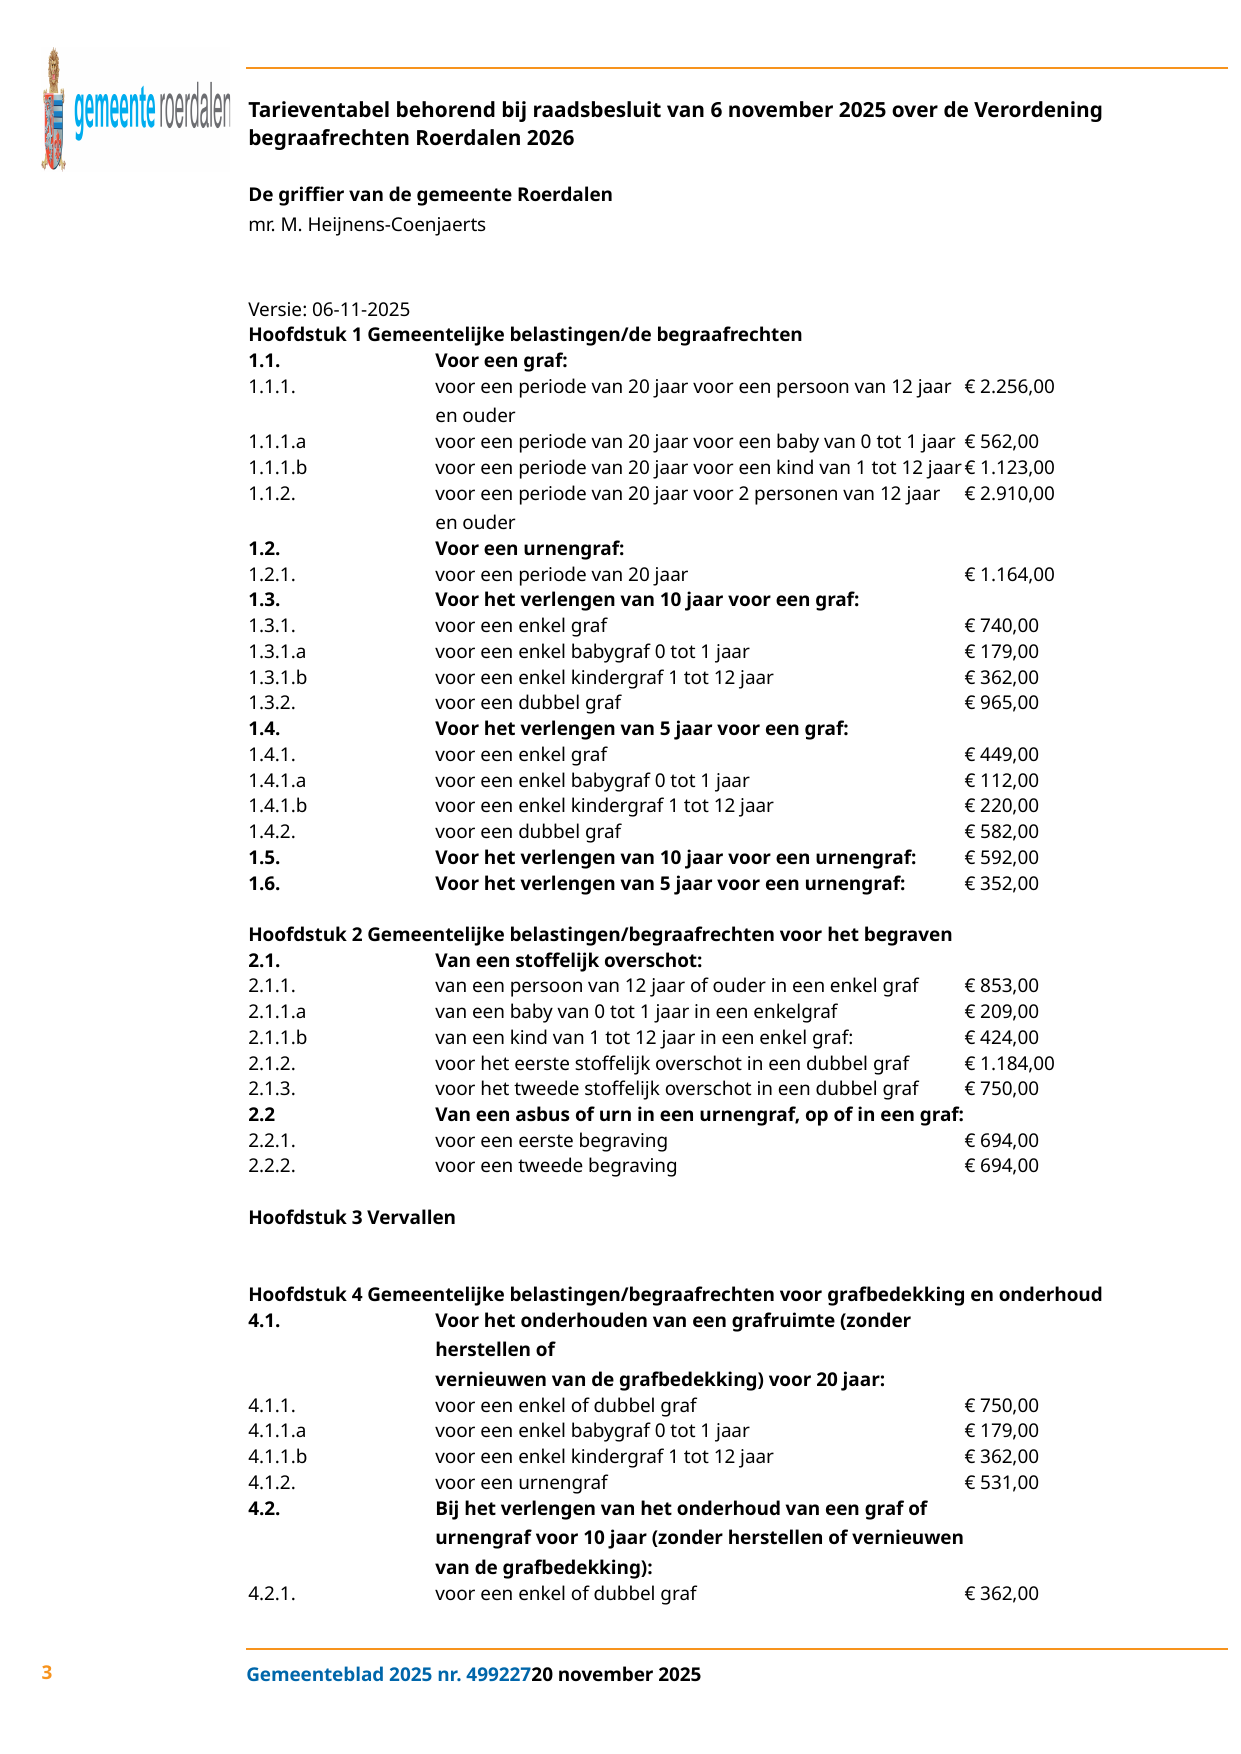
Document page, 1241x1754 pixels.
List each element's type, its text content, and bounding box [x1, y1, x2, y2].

table_cell € 582,00 [964, 818, 1152, 844]
table_cell 1.3. [248, 587, 435, 612]
table_cell € 740,00 [964, 613, 1152, 638]
table_cell [964, 1307, 1152, 1392]
table_cell Voor het verlengen van 5 jaar voor een graf: [435, 715, 964, 741]
table_cell 2.1.1. [248, 973, 435, 998]
table_cell voor een enkel kindergraf 1 tot 12 jaar [435, 1444, 964, 1469]
table_cell € 965,00 [964, 690, 1152, 715]
table_cell [964, 348, 1152, 373]
table_cell 4.2.1. [248, 1580, 435, 1606]
table_cell € 853,00 [964, 973, 1152, 998]
table_cell voor een dubbel graf [435, 818, 964, 844]
table_cell van een kind van 1 tot 12 jaar in een enkel graf: [435, 1024, 964, 1050]
table_cell voor een periode van 20 jaar voor 2 personen van 12 jaar en ouder [435, 480, 964, 535]
table_cell 2.2.2. [248, 1153, 435, 1178]
table_cell [964, 947, 1152, 973]
table_cell € 209,00 [964, 998, 1152, 1024]
table_cell Van een stoffelijk overschot: [435, 947, 964, 973]
table_cell € 179,00 [964, 1418, 1152, 1443]
table_cell 2.1.3. [248, 1076, 435, 1101]
table_cell voor een periode van 20 jaar voor een persoon van 12 jaar en ouder [435, 373, 964, 428]
table_cell € 424,00 [964, 1024, 1152, 1050]
table_cell voor een periode van 20 jaar voor een kind van 1 tot 12 jaar [435, 454, 964, 480]
table_cell 1.3.1.b [248, 664, 435, 689]
table_cell [964, 1256, 1152, 1281]
table_cell 1.5. [248, 844, 435, 870]
table_cell 1.1.2. [248, 480, 435, 535]
table_cell € 2.256,00 [964, 373, 1152, 428]
table_cell Voor een graf: [435, 348, 964, 373]
table_cell 2.2.1. [248, 1127, 435, 1153]
table_cell € 2.910,00 [964, 480, 1152, 535]
table_cell [964, 1204, 1152, 1230]
table_cell 4.1.1.a [248, 1418, 435, 1443]
table_cell voor een eerste begraving [435, 1127, 964, 1153]
table_cell 1.1.1.a [248, 429, 435, 454]
table_cell [248, 895, 435, 921]
table_cell [964, 237, 1152, 322]
table_cell 4.1.1.b [248, 1444, 435, 1469]
table_cell € 750,00 [964, 1392, 1152, 1418]
table_cell [964, 1101, 1152, 1127]
table_cell Bij het verlengen van het onderhoud van een graf of urnengraf voor 10 jaar (zonder herstellen of vernieuwen van de grafbedekking): [435, 1495, 964, 1580]
table_cell € 220,00 [964, 793, 1152, 818]
table_cell 1.4.2. [248, 818, 435, 844]
table_cell [964, 587, 1152, 612]
table_cell [964, 895, 1152, 921]
table_cell 1.3.1. [248, 613, 435, 638]
table_cell 4.1.1. [248, 1392, 435, 1418]
table_cell voor een enkel kindergraf 1 tot 12 jaar [435, 664, 964, 689]
table_cell voor een enkel graf [435, 741, 964, 767]
table_cell Versie: 06-11-2025 [248, 237, 964, 322]
table_cell [964, 1230, 1152, 1256]
table_cell 1.4.1.b [248, 793, 435, 818]
table_cell € 750,00 [964, 1076, 1152, 1101]
table_cell [435, 1179, 964, 1204]
table_cell 2.2 [248, 1101, 435, 1127]
table_cell [248, 1179, 435, 1204]
table_cell Hoofdstuk 3 Vervallen [248, 1204, 964, 1230]
table_cell [964, 1179, 1152, 1204]
table_cell [964, 535, 1152, 561]
table_cell voor een enkel of dubbel graf [435, 1580, 964, 1606]
table_cell € 362,00 [964, 664, 1152, 689]
table_cell voor een enkel kindergraf 1 tot 12 jaar [435, 793, 964, 818]
table_cell 4.1. [248, 1307, 435, 1392]
table_header [964, 181, 1152, 237]
table_cell 1.1.1. [248, 373, 435, 428]
table_cell 1.4.1. [248, 741, 435, 767]
table_cell voor een tweede begraving [435, 1153, 964, 1178]
table_cell van een baby van 0 tot 1 jaar in een enkelgraf [435, 998, 964, 1024]
table_cell [964, 1495, 1152, 1580]
table_cell € 352,00 [964, 870, 1152, 895]
table_cell € 112,00 [964, 767, 1152, 792]
table_cell [435, 1256, 964, 1281]
table_cell € 1.123,00 [964, 454, 1152, 480]
table_cell voor het eerste stoffelijk overschot in een dubbel graf [435, 1050, 964, 1076]
table_cell € 592,00 [964, 844, 1152, 870]
table_cell voor een enkel babygraf 0 tot 1 jaar [435, 767, 964, 792]
table_cell € 179,00 [964, 638, 1152, 664]
table_cell voor een enkel babygraf 0 tot 1 jaar [435, 1418, 964, 1443]
table_cell 4.2. [248, 1495, 435, 1580]
table_cell 4.1.2. [248, 1469, 435, 1495]
table_cell voor een enkel of dubbel graf [435, 1392, 964, 1418]
table_cell van een persoon van 12 jaar of ouder in een enkel graf [435, 973, 964, 998]
table_cell 1.4.1.a [248, 767, 435, 792]
table_cell [248, 1230, 435, 1256]
table_cell voor een periode van 20 jaar voor een baby van 0 tot 1 jaar [435, 429, 964, 454]
table_cell 1.1.1.b [248, 454, 435, 480]
table_cell [248, 1256, 435, 1281]
table_cell € 1.164,00 [964, 561, 1152, 587]
table_cell € 449,00 [964, 741, 1152, 767]
table_cell 2.1.1.b [248, 1024, 435, 1050]
text Tarieventabel behorend bij raadsbesluit van 6 november 2025 over de Verordening begraafrechten Roerdalen 2026 [248, 95, 1152, 152]
table_cell 1.1. [248, 348, 435, 373]
table_cell 1.2.1. [248, 561, 435, 587]
table_cell Hoofdstuk 2 Gemeentelijke belastingen/begraafrechten voor het begraven [248, 921, 1152, 947]
table_cell Voor het verlengen van 5 jaar voor een urnengraf: [435, 870, 964, 895]
table_cell Hoofdstuk 1 Gemeentelijke belastingen/de begraafrechten [248, 322, 1152, 347]
table_cell € 1.184,00 [964, 1050, 1152, 1076]
table_cell Van een asbus of urn in een urnengraf, op of in een graf: [435, 1101, 964, 1127]
table_cell [435, 895, 964, 921]
table_cell Hoofdstuk 4 Gemeentelijke belastingen/begraafrechten voor grafbedekking en onderhoud [248, 1281, 1152, 1307]
table_header De griffier van de gemeente Roerdalen mr. M. Heijnens-Coenjaerts [248, 181, 964, 237]
table_cell 1.3.1.a [248, 638, 435, 664]
table_cell voor een dubbel graf [435, 690, 964, 715]
table_cell € 362,00 [964, 1444, 1152, 1469]
table_cell € 694,00 [964, 1127, 1152, 1153]
table_cell 1.2. [248, 535, 435, 561]
table_cell Voor het verlengen van 10 jaar voor een graf: [435, 587, 964, 612]
table_cell voor een enkel babygraf 0 tot 1 jaar [435, 638, 964, 664]
table_cell € 694,00 [964, 1153, 1152, 1178]
picture [41, 47, 231, 172]
table_cell 1.3.2. [248, 690, 435, 715]
table_cell € 362,00 [964, 1580, 1152, 1606]
table_cell € 562,00 [964, 429, 1152, 454]
table_cell Voor een urnengraf: [435, 535, 964, 561]
table_cell Voor het verlengen van 10 jaar voor een urnengraf: [435, 844, 964, 870]
table_cell 2.1.2. [248, 1050, 435, 1076]
table_cell [435, 1230, 964, 1256]
table_cell 1.4. [248, 715, 435, 741]
table_cell voor een urnengraf [435, 1469, 964, 1495]
table_cell 1.6. [248, 870, 435, 895]
table_cell [964, 715, 1152, 741]
table_cell voor het tweede stoffelijk overschot in een dubbel graf [435, 1076, 964, 1101]
table_cell voor een periode van 20 jaar [435, 561, 964, 587]
table_cell 2.1. [248, 947, 435, 973]
table_cell 2.1.1.a [248, 998, 435, 1024]
table_cell € 531,00 [964, 1469, 1152, 1495]
table_cell Voor het onderhouden van een grafruimte (zonder herstellen of vernieuwen van de grafbedekking) voor 20 jaar: [435, 1307, 964, 1392]
table_cell voor een enkel graf [435, 613, 964, 638]
